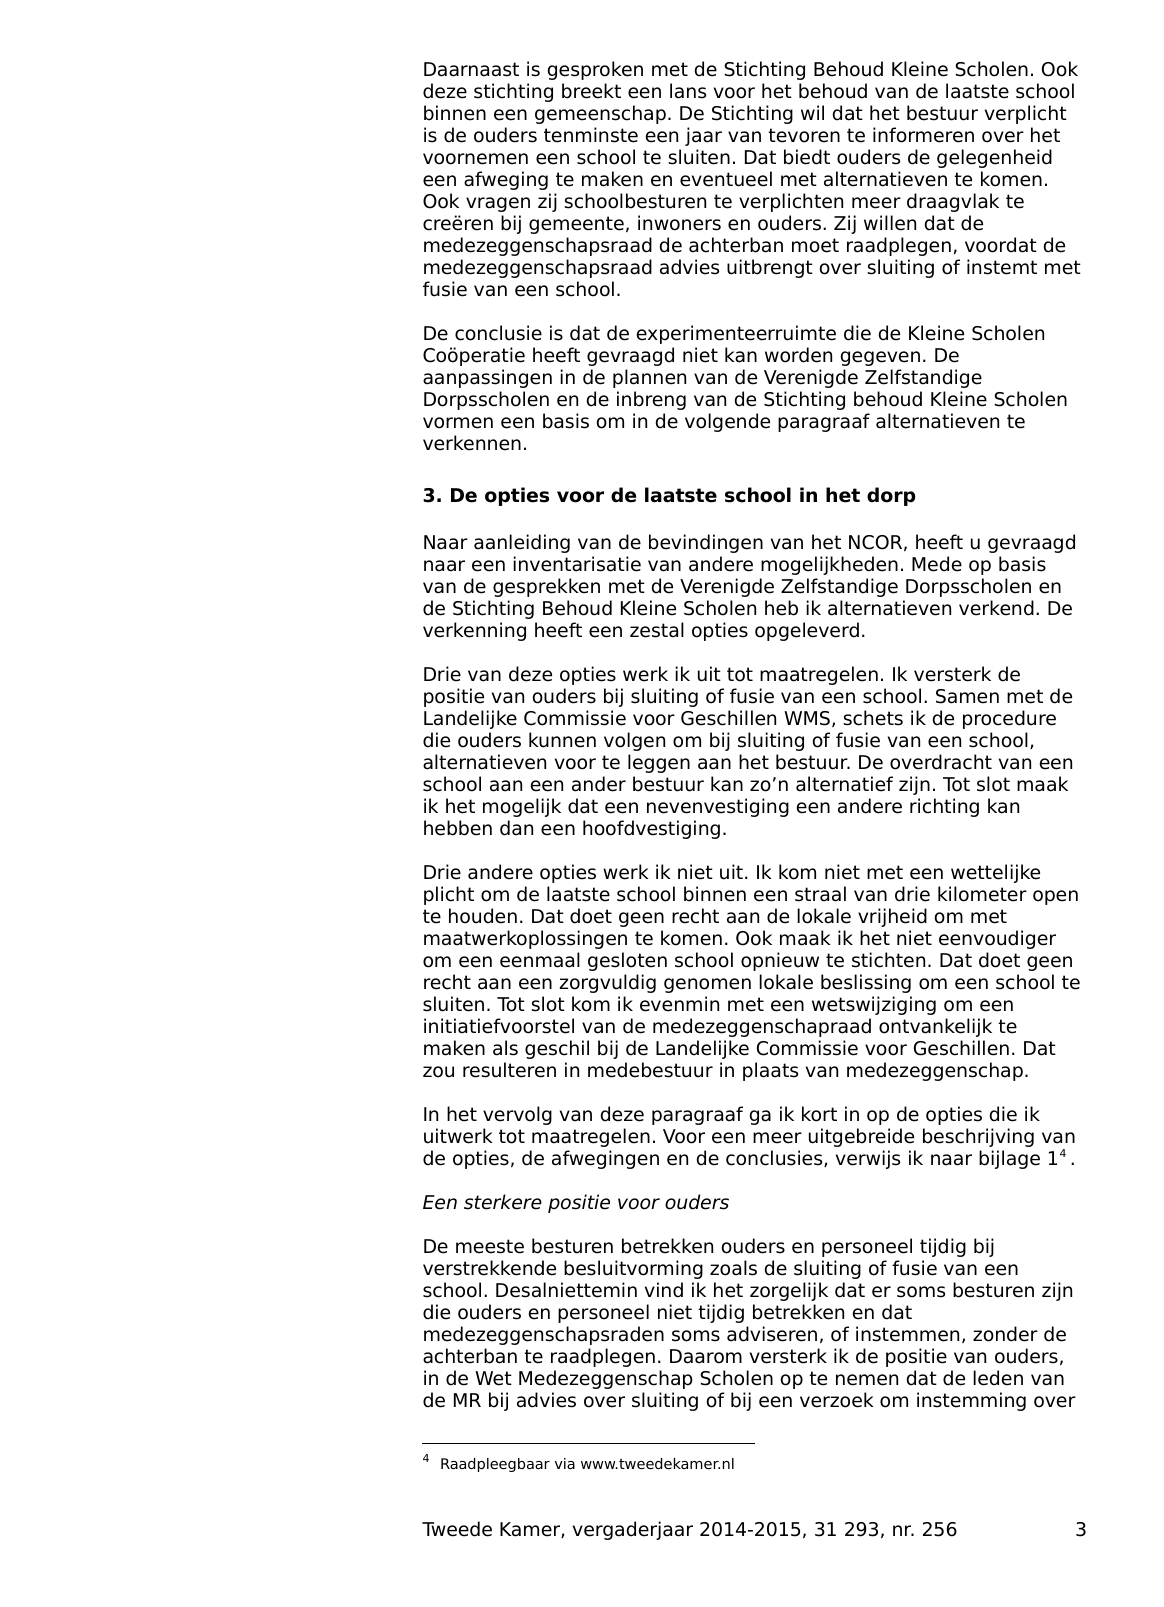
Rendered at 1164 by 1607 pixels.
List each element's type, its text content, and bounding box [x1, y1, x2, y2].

text In het vervolg van deze paragraaf ga ik kort in op de opties die ik uitwerk tot maatregelen. Voor een meer uitgebreide beschrijving van de opties, de afwegingen en de conclusies, verwijs ik naar bijlage 1. [422, 1104, 1087, 1170]
text De conclusie is dat de experimenteerruimte die de Kleine Scholen Coöperatie heeft gevraagd niet kan worden gegeven. De aanpassingen in de plannen van de Verenigde Zelfstandige Dorpsscholen en de inbreng van de Stichting behoud Kleine Scholen vormen een basis om in de volgende paragraaf alternatieven te verkennen. [422, 323, 1087, 455]
subtitle Een sterkere positie voor ouders [422, 1192, 1087, 1214]
text De meeste besturen betrekken ouders en personeel tijdig bij verstrekkende besluitvorming zoals de sluiting of fusie van een school. Desalniettemin vind ik het zorgelijk dat er soms besturen zijn die ouders en personeel niet tijdig betrekken en dat medezeggenschapsraden soms adviseren, of instemmen, zonder de achterban te raadplegen. Daarom versterk ik de positie van ouders, in de Wet Medezeggenschap Scholen op te nemen dat de leden van de MR bij advies over sluiting of bij een verzoek om instemming over [422, 1236, 1087, 1412]
text Drie van deze opties werk ik uit tot maatregelen. Ik versterk de positie van ouders bij sluiting of fusie van een school. Samen met de Landelijke Commissie voor Geschillen WMS, schets ik de procedure die ouders kunnen volgen om bij sluiting of fusie van een school, alternatieven voor te leggen aan het bestuur. De overdracht van een school aan een ander bestuur kan zo’n alternatief zijn. Tot slot maak ik het mogelijk dat een nevenvestiging een andere richting kan hebben dan een hoofdvestiging. [422, 664, 1087, 840]
text Drie andere opties werk ik niet uit. Ik kom niet met een wettelijke plicht om de laatste school binnen een straal van drie kilometer open te houden. Dat doet geen recht aan de lokale vrijheid om met maatwerkoplossingen te komen. Ook maak ik het niet eenvoudiger om een eenmaal gesloten school opnieuw te stichten. Dat doet geen recht aan een zorgvuldig genomen lokale beslissing om een school te sluiten. Tot slot kom ik evenmin met een wetswijziging om een initiatiefvoorstel van de medezeggenschapraad ontvankelijk te maken als geschil bij de Landelijke Commissie voor Geschillen. Dat zou resulteren in medebestuur in plaats van medezeggenschap. [422, 862, 1087, 1082]
text Daarnaast is gesproken met de Stichting Behoud Kleine Scholen. Ook deze stichting breekt een lans voor het behoud van de laatste school binnen een gemeenschap. De Stichting wil dat het bestuur verplicht is de ouders tenminste een jaar van tevoren te informeren over het voornemen een school te sluiten. Dat biedt ouders de gelegenheid een afweging te maken en eventueel met alternatieven te komen. Ook vragen zij schoolbesturen te verplichten meer draagvlak te creëren bij gemeente, inwoners en ouders. Zij willen dat de medezeggenschapsraad de achterban moet raadplegen, voordat de medezeggenschapsraad advies uitbrengt over sluiting of instemt met fusie van een school. [422, 59, 1087, 301]
text Naar aanleiding van de bevindingen van het NCOR, heeft u gevraagd naar een inventarisatie van andere mogelijkheden. Mede op basis van de gesprekken met de Verenigde Zelfstandige Dorpsscholen en de Stichting Behoud Kleine Scholen heb ik alternatieven verkend. De verkenning heeft een zestal opties opgeleverd. [422, 532, 1087, 642]
subtitle 3. De opties voor de laatste school in het dorp [422, 485, 1087, 507]
text Raadpleegbaar via www.tweedekamer.nl [422, 1452, 1087, 1474]
